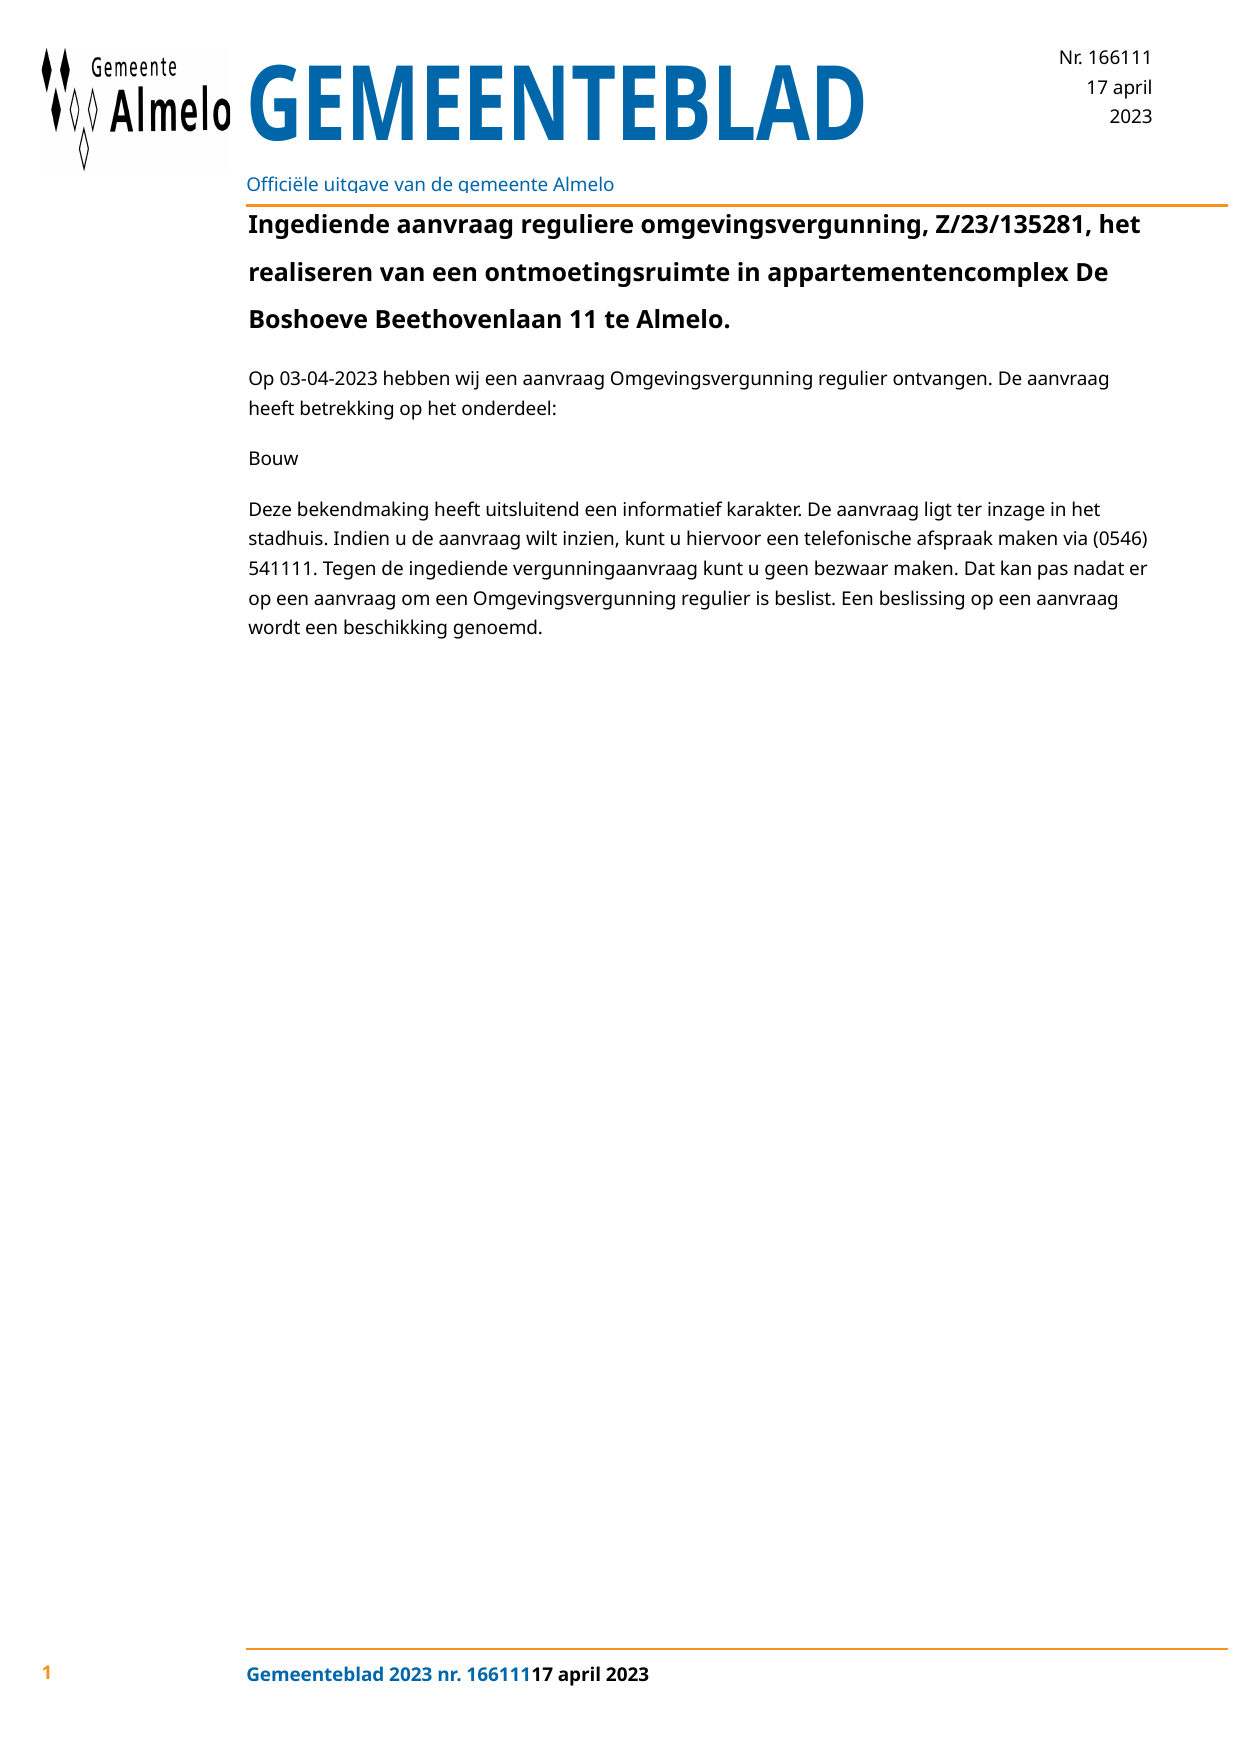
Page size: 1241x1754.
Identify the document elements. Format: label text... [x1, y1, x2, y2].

text Bouw [248, 446, 1152, 471]
text Deze bekendmaking heeft uitsluitend een informatief karakter. De aanvraag ligt ter inzage in het stadhuis. Indien u de aanvraag wilt inzien, kunt u hiervoor een telefonische afspraak maken via (0546) 541111. Tegen de ingediende vergunningaanvraag kunt u geen bezwaar maken. Dat kan pas nadat er op een aanvraag om een Omgevingsvergunning regulier is beslist. Een beslissing op een aanvraag wordt een beschikking genoemd. [248, 496, 1152, 640]
picture [41, 47, 231, 172]
text Op 03-04-2023 hebben wij een aanvraag Omgevingsvergunning regulier ontvangen. De aanvraag heeft betrekking op het onderdeel: [248, 366, 1152, 421]
text Ingediende aanvraag reguliere omgevingsvergunning, Z/23/135281, het realiseren van een ontmoetingsruimte in appartementencomplex De Boshoeve Beethovenlaan 11 te Almelo. [248, 207, 1152, 336]
